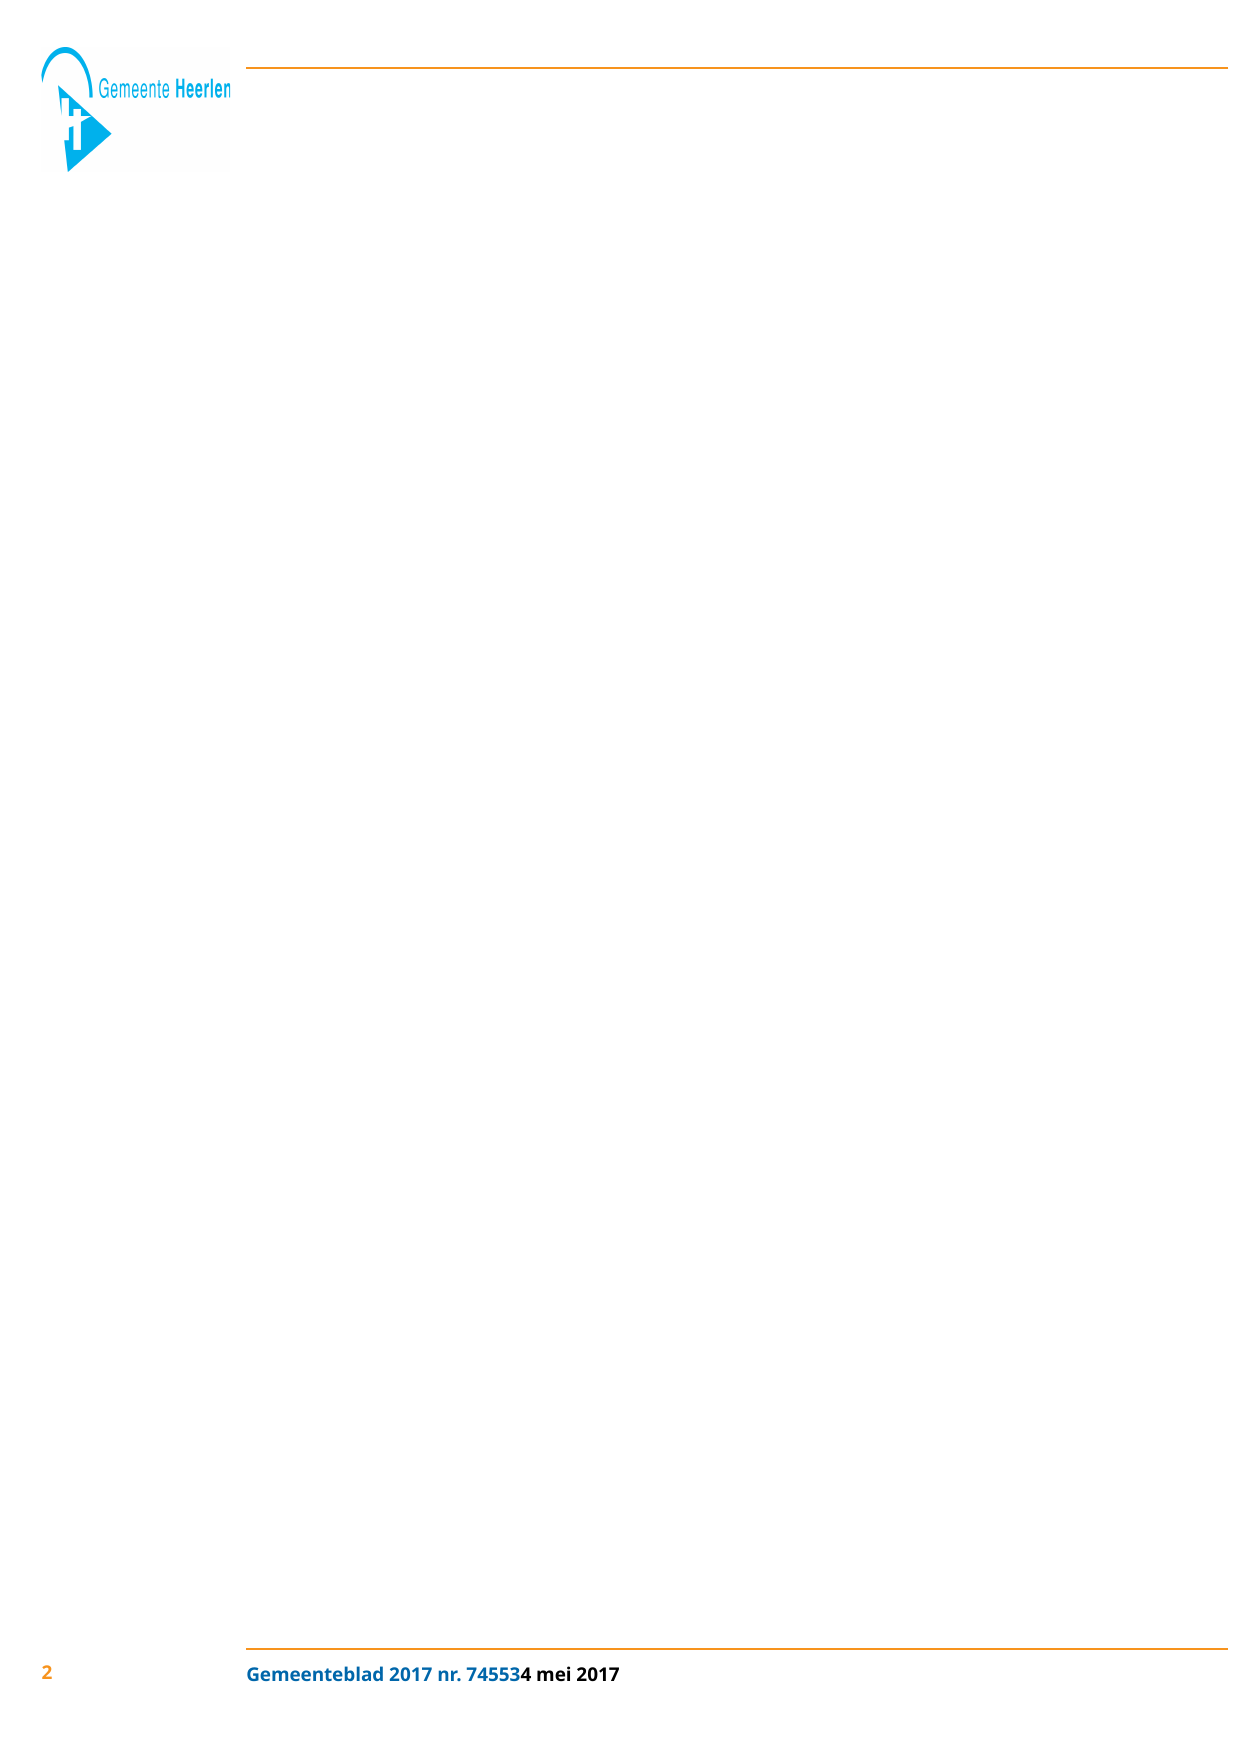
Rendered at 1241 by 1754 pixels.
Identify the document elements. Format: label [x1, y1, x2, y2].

picture [41, 47, 231, 172]
picture [41, 47, 58, 70]
